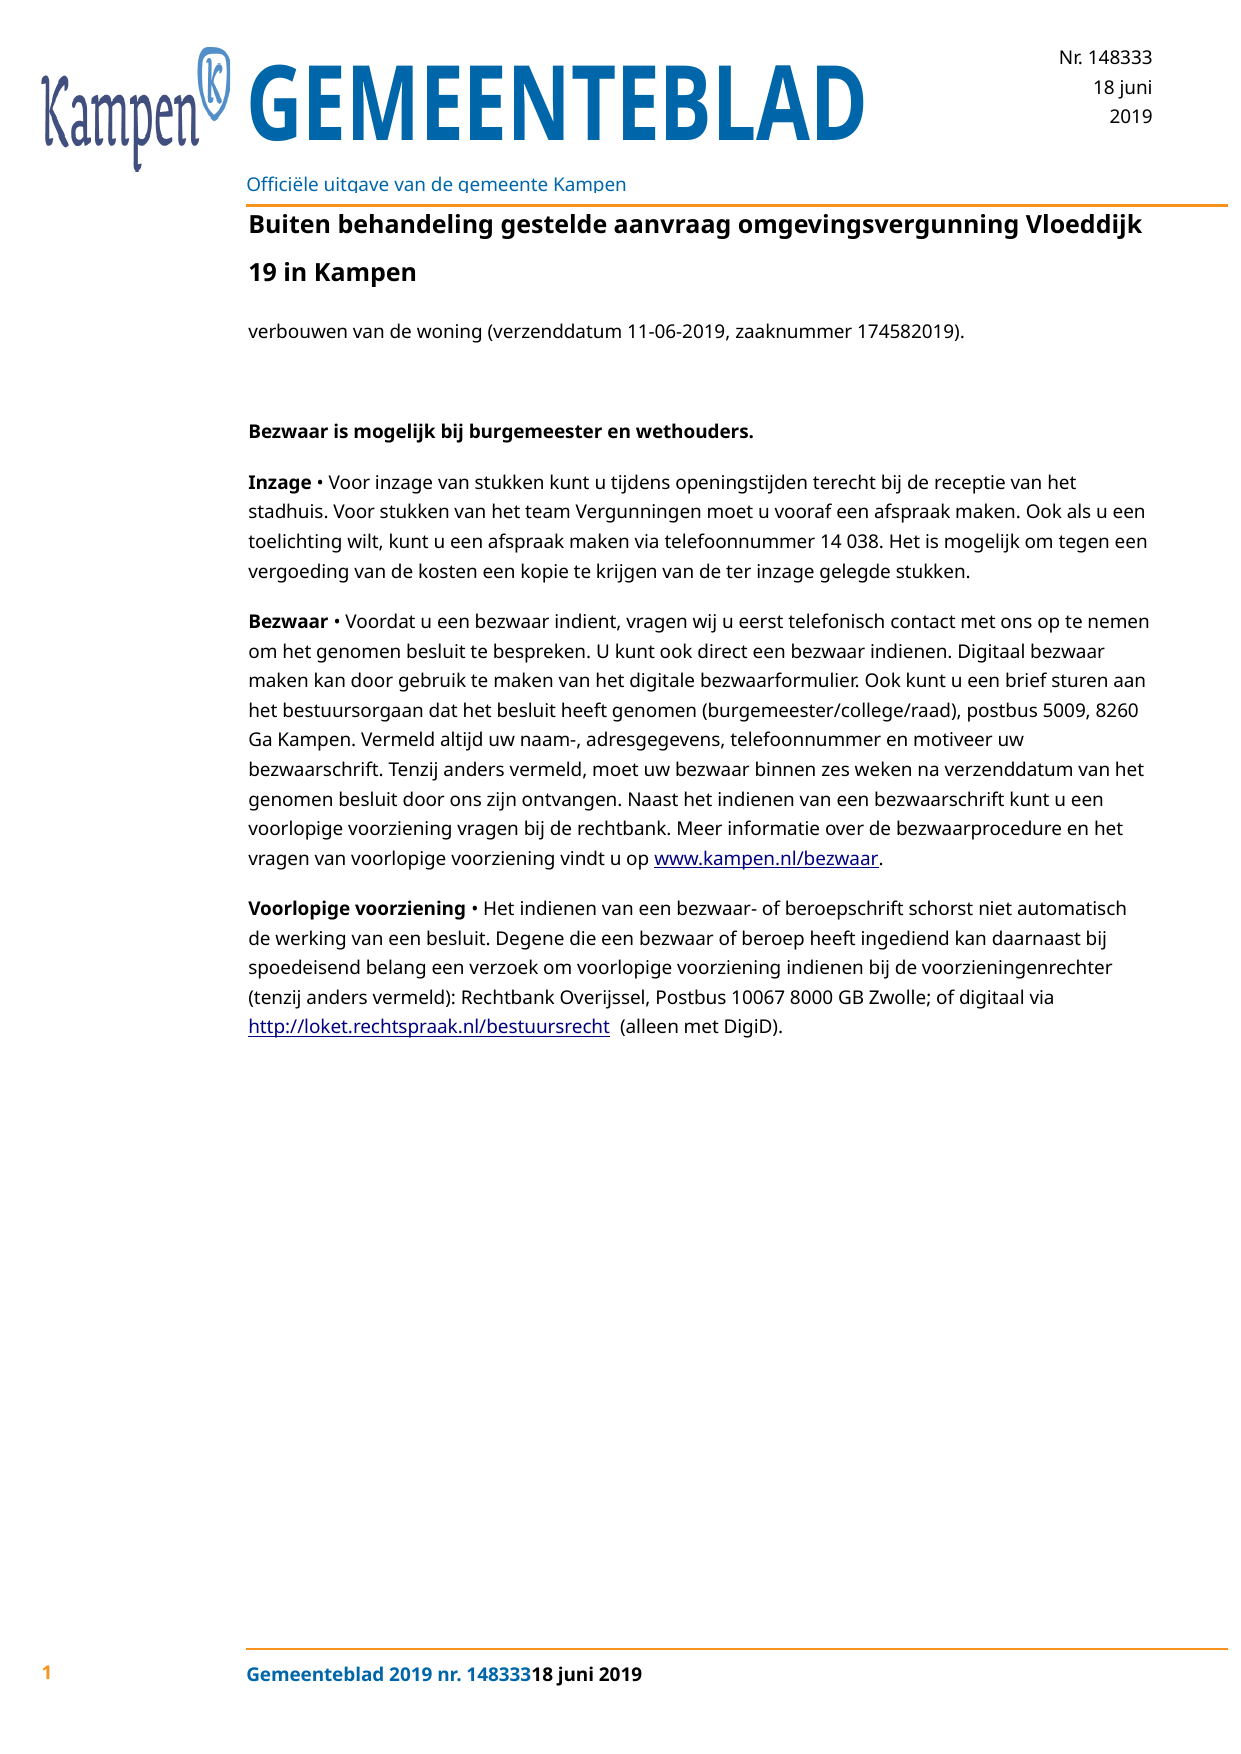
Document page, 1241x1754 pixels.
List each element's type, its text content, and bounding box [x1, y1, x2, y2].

text Buiten behandeling gestelde aanvraag omgevingsvergunning Vloeddijk 19 in Kampen [248, 207, 1152, 288]
picture [41, 47, 231, 172]
text Bezwaar is mogelijk bij burgemeester en wethouders. [248, 419, 1152, 444]
text verbouwen van de woning (verzenddatum 11-06-2019, zaaknummer 174582019). [248, 318, 1152, 344]
text Inzage • Voor inzage van stukken kunt u tijdens openingstijden terecht bij de receptie van het stadhuis. Voor stukken van het team Vergunningen moet u vooraf een afspraak maken. Ook als u een toelichting wilt, kunt u een afspraak maken via telefoonnummer 14 038. Het is mogelijk om tegen een vergoeding van de kosten een kopie te krijgen van de ter inzage gelegde stukken. [248, 469, 1152, 584]
text Bezwaar • Voordat u een bezwaar indient, vragen wij u eerst telefonisch contact met ons op te nemen om het genomen besluit te bespreken. U kunt ook direct een bezwaar indienen. Digitaal bezwaar maken kan door gebruik te maken van het digitale bezwaarformulier. Ook kunt u een brief sturen aan het bestuursorgaan dat het besluit heeft genomen (burgemeester/college/raad), postbus 5009, 8260 Ga Kampen. Vermeld altijd uw naam-, adresgegevens, telefoonnummer en motiveer uw bezwaarschrift. Tenzij anders vermeld, moet uw bezwaar binnen zes weken na verzenddatum van het genomen besluit door ons zijn ontvangen. Naast het indienen van een bezwaarschrift kunt u een voorlopige voorziening vragen bij de rechtbank. Meer informatie over de bezwaarprocedure en het vragen van voorlopige voorziening vindt u op www.kampen.nl/bezwaar. [248, 608, 1152, 871]
text Voorlopige voorziening • Het indienen van een bezwaar- of beroepschrift schorst niet automatisch de werking van een besluit. Degene die een bezwaar of beroep heeft ingediend kan daarnaast bij spoedeisend belang een verzoek om voorlopige voorziening indienen bij de voorzieningenrechter (tenzij anders vermeld): Rechtbank Overijssel, Postbus 10067 8000 GB Zwolle; of digitaal via http://loket.rechtspraak.nl/bestuursrecht (alleen met DigiD). [248, 895, 1152, 1039]
